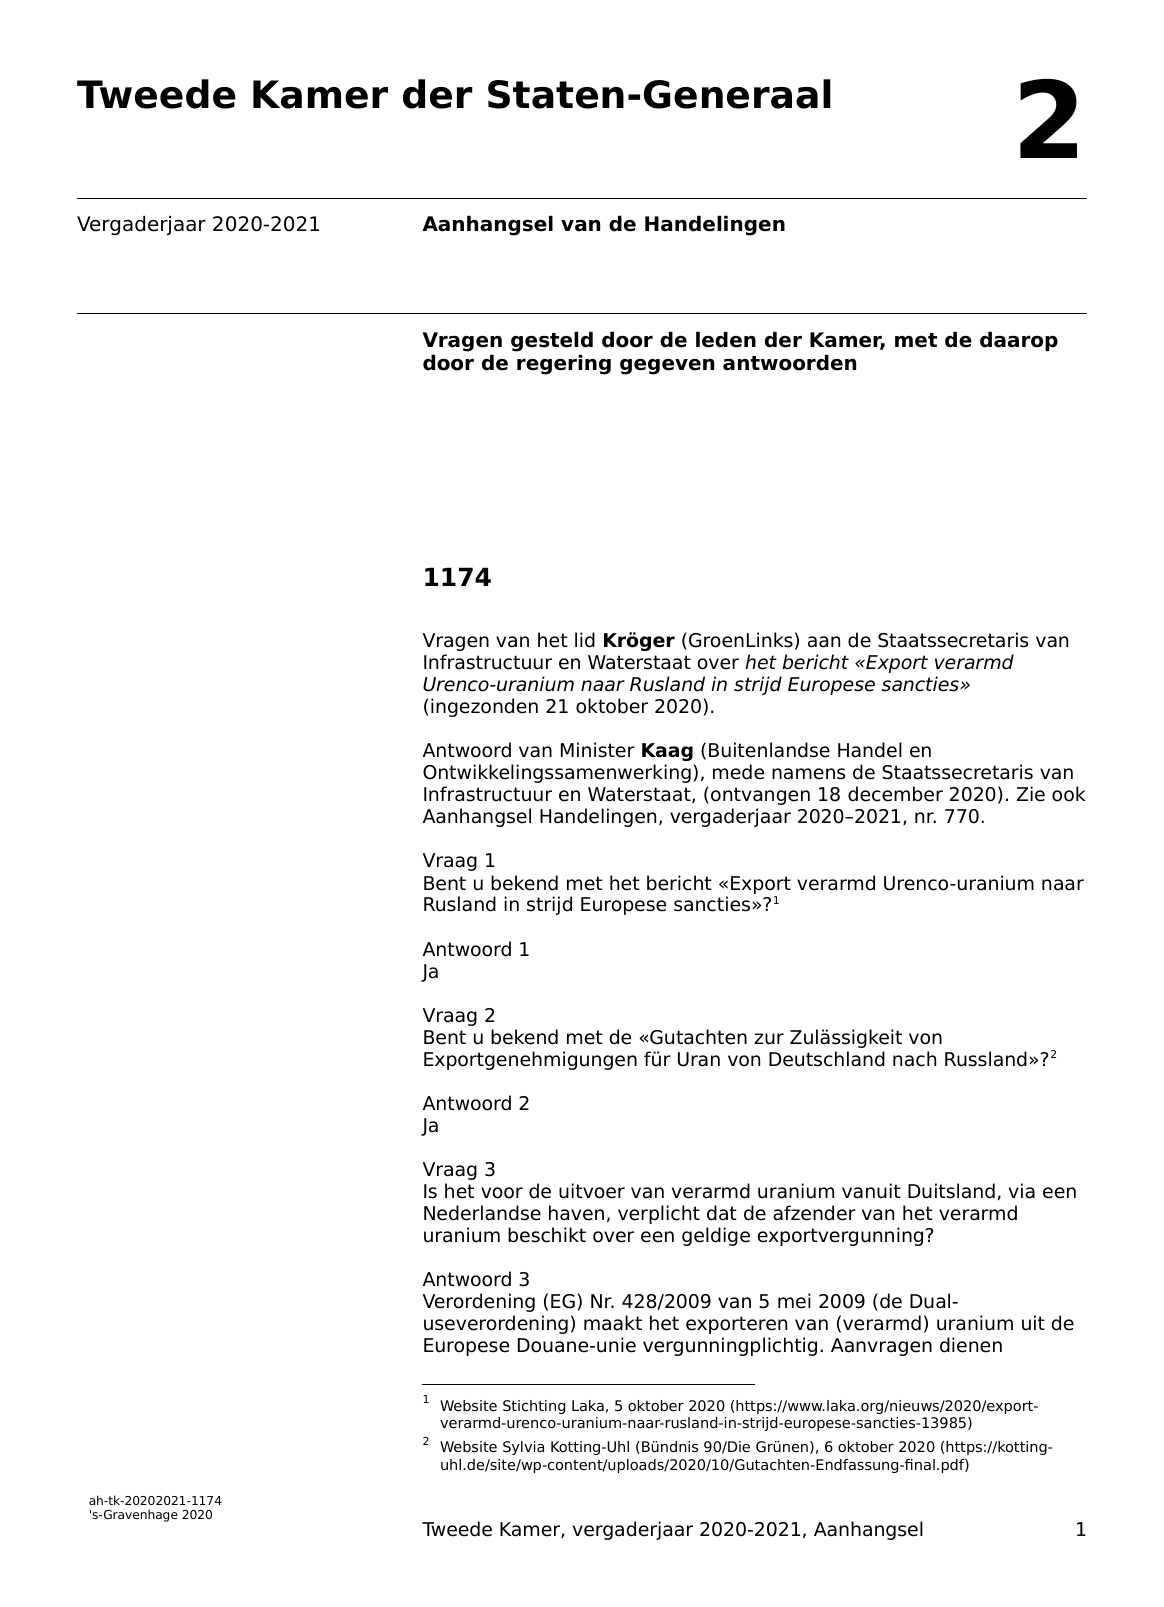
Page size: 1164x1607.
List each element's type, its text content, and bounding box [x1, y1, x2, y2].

table_cell Vergaderjaar 2020-2021 [77, 199, 422, 313]
text Ja [422, 1115, 1087, 1137]
text Ja [422, 961, 1087, 982]
text Bent u bekend met de «Gutachten zur Zulässigkeit von Exportgenehmigungen für Uran von Deutschland nach Russland»? [422, 1027, 1087, 1071]
text Antwoord 1 [422, 938, 1087, 961]
text Antwoord 3 [422, 1269, 1087, 1291]
text 's-Gravenhage 2020 [88, 1508, 323, 1522]
text Is het voor de uitvoer van verarmd uranium vanuit Duitsland, via een Nederlandse haven, verplicht dat de afzender van het verarmd uranium beschikt over een geldige exportvergunning? [422, 1181, 1087, 1247]
table_header Tweede Kamer der Staten-Generaal [77, 59, 886, 198]
text Vragen van het lid Kröger (GroenLinks) aan de Staatssecretaris van Infrastructuur en Waterstaat over het bericht «Export verarmd Urenco-uranium naar Rusland in strijd Europese sancties» (ingezonden 21 oktober 2020). [422, 630, 1087, 718]
text Bent u bekend met het bericht «Export verarmd Urenco-uranium naar Rusland in strijd Europese sancties»? [422, 872, 1087, 916]
table_header 2 [886, 59, 1087, 198]
text Verordening (EG) Nr. 428/2009 van 5 mei 2009 (de Dual-useverordening) maakt het exporteren van (verarmd) uranium uit de Europese Douane-unie vergunningplichtig. Aanvragen dienen [422, 1291, 1087, 1357]
text Website Sylvia Kotting-Uhl (Bündnis 90/Die Grünen), 6 oktober 2020 (https://kotting-uhl.de/site/wp-content/uploads/2020/10/Gutachten-Endfassung-final.pdf) [422, 1435, 1087, 1474]
text Website Stichting Laka, 5 oktober 2020 (https://www.laka.org/nieuws/2020/export-verarmd-urenco-uranium-naar-rusland-in-strijd-europese-sancties-13985) [422, 1393, 1087, 1432]
text Antwoord van Minister Kaag (Buitenlandse Handel en Ontwikkelingssamenwerking), mede namens de Staatssecretaris van Infrastructuur en Waterstaat, (ontvangen 18 december 2020). Zie ook Aanhangsel Handelingen, vergaderjaar 2020–2021, nr. 770. [422, 740, 1087, 828]
table_cell Vragen gesteld door de leden der Kamer, met de daarop door de regering gegeven antwoorden [422, 314, 1087, 375]
text Vraag 2 [422, 1005, 1087, 1027]
table_cell Aanhangsel van de Handelingen [422, 199, 1087, 313]
text Vraag 1 [422, 850, 1087, 872]
text ah-tk-20202021-1174 [88, 1494, 323, 1508]
text Vraag 3 [422, 1159, 1087, 1181]
table_cell [77, 314, 422, 375]
text 1174 [422, 563, 1087, 592]
text Antwoord 2 [422, 1093, 1087, 1115]
